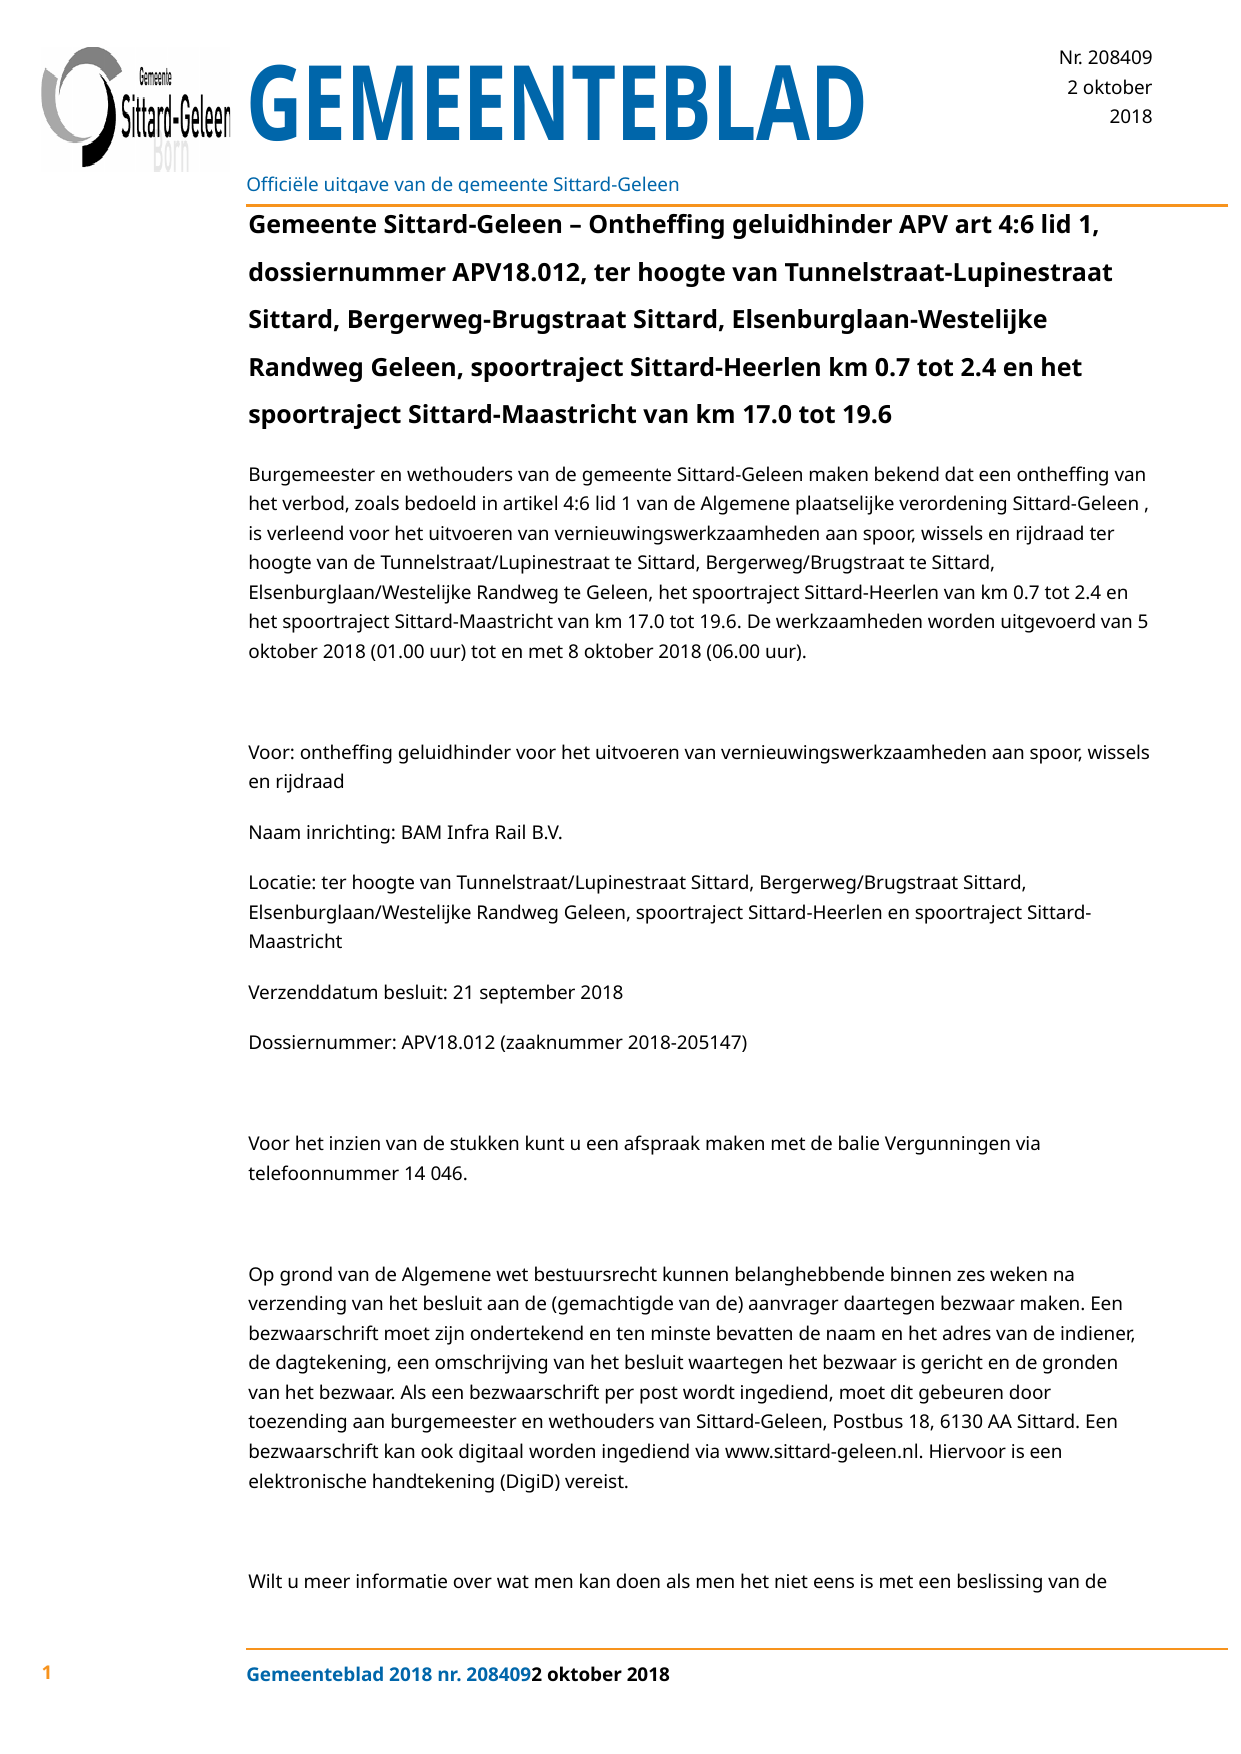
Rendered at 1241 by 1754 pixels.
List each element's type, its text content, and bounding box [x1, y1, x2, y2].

text Dossiernummer: APV18.012 (zaaknummer 2018-205147) [248, 1029, 1152, 1055]
text Voor: ontheffing geluidhinder voor het uitvoeren van vernieuwingswerkzaamheden aan spoor, wissels en rijdraad [248, 739, 1152, 794]
text Burgemeester en wethouders van de gemeente Sittard-Geleen maken bekend dat een ontheffing van het verbod, zoals bedoeld in artikel 4:6 lid 1 van de Algemene plaatselijke verordening Sittard-Geleen , is verleend voor het uitvoeren van vernieuwingswerkzaamheden aan spoor, wissels en rijdraad ter hoogte van de Tunnelstraat/Lupinestraat te Sittard, Bergerweg/Brugstraat te Sittard, Elsenburglaan/Westelijke Randweg te Geleen, het spoortraject Sittard-Heerlen van km 0.7 tot 2.4 en het spoortraject Sittard-Maastricht van km 17.0 tot 19.6. De werkzaamheden worden uitgevoerd van 5 oktober 2018 (01.00 uur) tot en met 8 oktober 2018 (06.00 uur). [248, 461, 1152, 664]
text Naam inrichting: BAM Infra Rail B.V. [248, 819, 1152, 845]
text Voor het inzien van de stukken kunt u een afspraak maken met de balie Vergunningen via telefoonnummer 14 046. [248, 1130, 1152, 1186]
text Gemeente Sittard-Geleen – Ontheffing geluidhinder APV art 4:6 lid 1, dossiernummer APV18.012, ter hoogte van Tunnelstraat-Lupinestraat Sittard, Bergerweg-Brugstraat Sittard, Elsenburglaan-Westelijke Randweg Geleen, spoortraject Sittard-Heerlen km 0.7 tot 2.4 en het spoortraject Sittard-Maastricht van km 17.0 tot 19.6 [248, 207, 1152, 431]
text Op grond van de Algemene wet bestuursrecht kunnen belanghebbende binnen zes weken na verzending van het besluit aan de (gemachtigde van de) aanvrager daartegen bezwaar maken. Een bezwaarschrift moet zijn ondertekend en ten minste bevatten de naam en het adres van de indiener, de dagtekening, een omschrijving van het besluit waartegen het bezwaar is gericht en de gronden van het bezwaar. Als een bezwaarschrift per post wordt ingediend, moet dit gebeuren door toezending aan burgemeester en wethouders van Sittard-Geleen, Postbus 18, 6130 AA Sittard. Een bezwaarschrift kan ook digitaal worden ingediend via www.sittard-geleen.nl. Hiervoor is een elektronische handtekening (DigiD) vereist. [248, 1261, 1152, 1493]
text Wilt u meer informatie over wat men kan doen als men het niet eens is met een beslissing van de [248, 1569, 1152, 1594]
picture [41, 47, 231, 172]
text Locatie: ter hoogte van Tunnelstraat/Lupinestraat Sittard, Bergerweg/Brugstraat Sittard, Elsenburglaan/Westelijke Randweg Geleen, spoortraject Sittard-Heerlen en spoortraject Sittard-Maastricht [248, 869, 1152, 954]
text Verzenddatum besluit: 21 september 2018 [248, 979, 1152, 1005]
